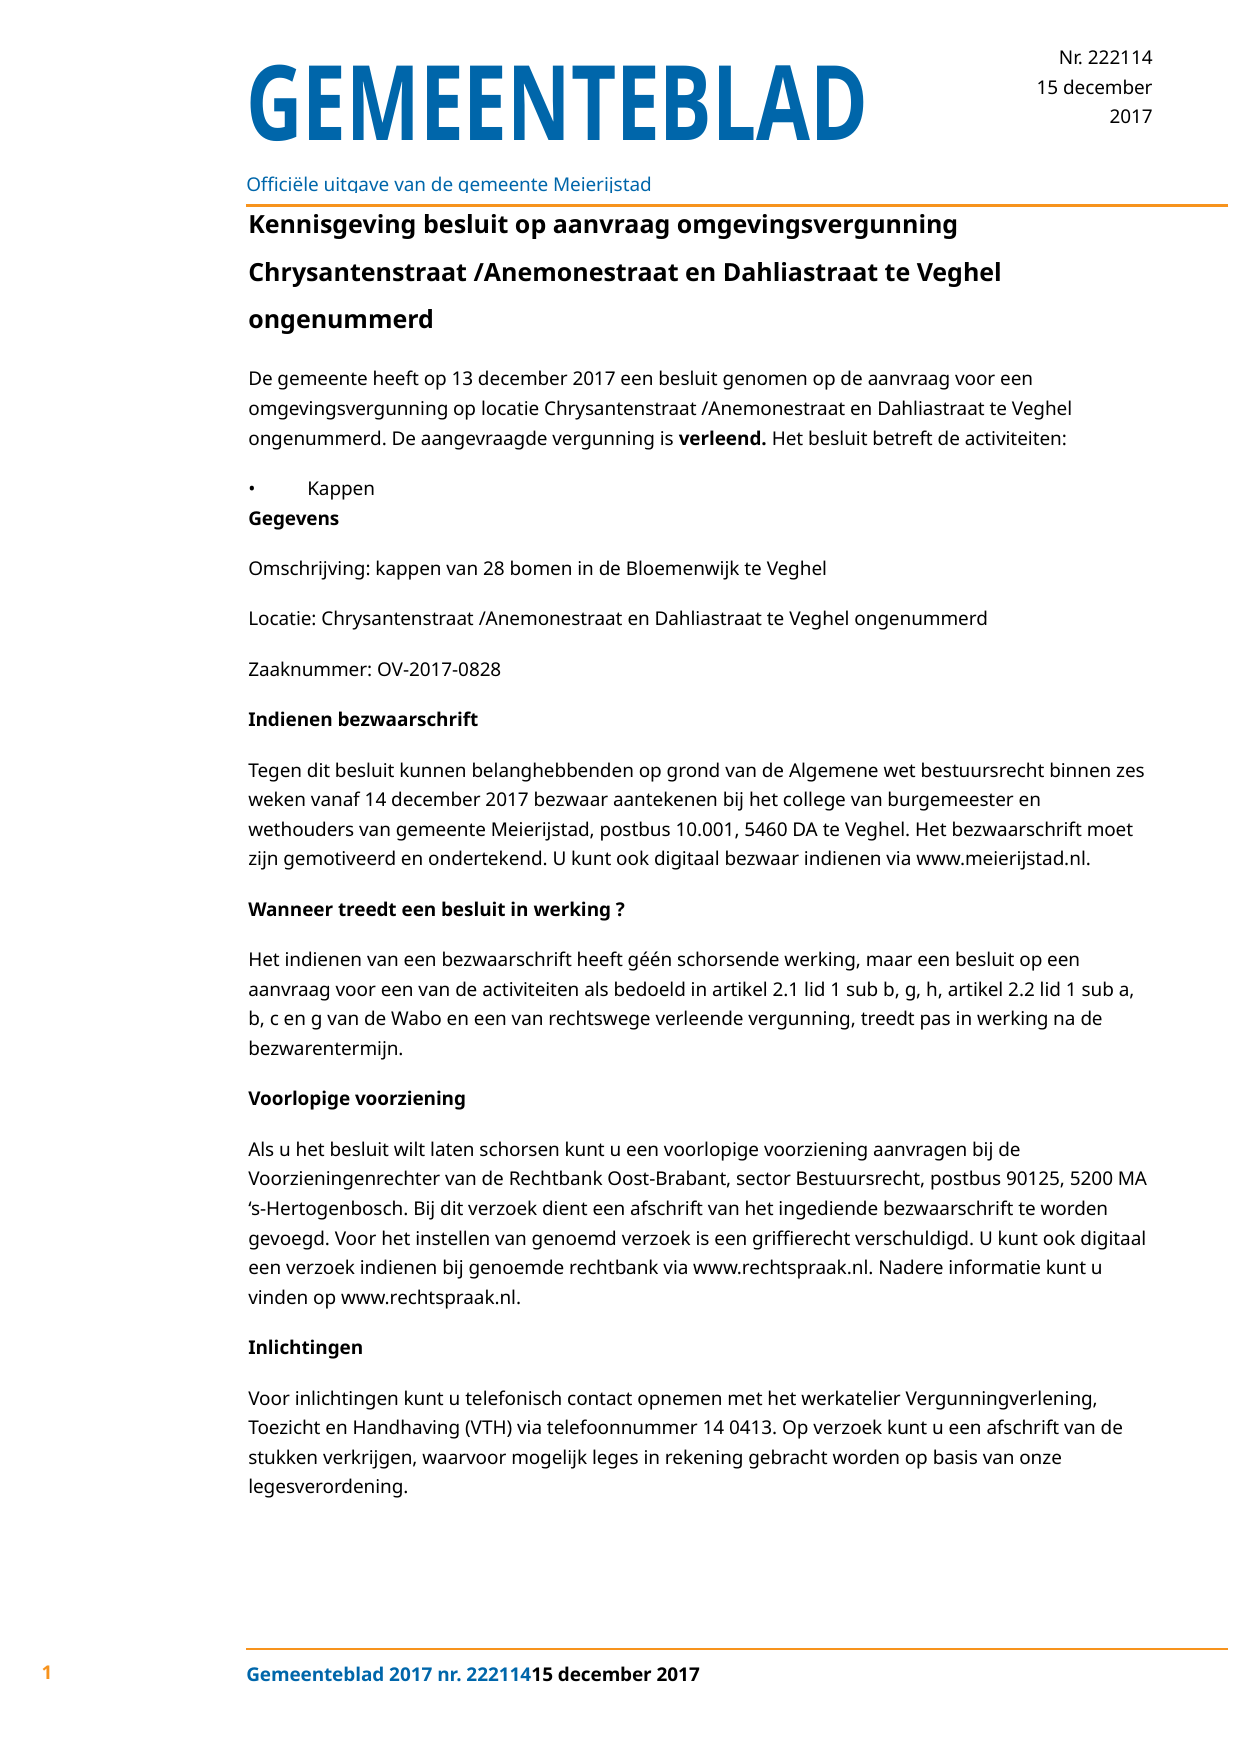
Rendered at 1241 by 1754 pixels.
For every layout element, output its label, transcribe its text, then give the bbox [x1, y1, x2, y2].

text De gemeente heeft op 13 december 2017 een besluit genomen op de aanvraag voor een omgevingsvergunning op locatie Chrysantenstraat /Anemonestraat en Dahliastraat te Veghel ongenummerd. De aangevraagde vergunning is verleend. Het besluit betreft de activiteiten: [248, 366, 1152, 450]
list Kappen [248, 475, 1152, 501]
text Zaaknummer: OV-2017-0828 [248, 656, 1152, 682]
text Inlichtingen [248, 1334, 1152, 1360]
picture [41, 47, 231, 172]
text Indienen bezwaarschrift [248, 706, 1152, 732]
text Locatie: Chrysantenstraat /Anemonestraat en Dahliastraat te Veghel ongenummerd [248, 606, 1152, 631]
text Gegevens [248, 505, 1152, 530]
text Het indienen van een bezwaarschrift heeft géén schorsende werking, maar een besluit op een aanvraag voor een van de activiteiten als bedoeld in artikel 2.1 lid 1 sub b, g, h, artikel 2.2 lid 1 sub a, b, c en g van de Wabo en een van rechtswege verleende vergunning, treedt pas in werking na de bezwarentermijn. [248, 946, 1152, 1061]
text Wanneer treedt een besluit in werking ? [248, 896, 1152, 922]
text Omschrijving: kappen van 28 bomen in de Bloemenwijk te Veghel [248, 555, 1152, 581]
text Kennisgeving besluit op aanvraag omgevingsvergunning Chrysantenstraat /Anemonestraat en Dahliastraat te Veghel ongenummerd [248, 207, 1152, 336]
text Als u het besluit wilt laten schorsen kunt u een voorlopige voorziening aanvragen bij de Voorzieningenrechter van de Rechtbank Oost-Brabant, sector Bestuursrecht, postbus 90125, 5200 MA ‘s-Hertogenbosch. Bij dit verzoek dient een afschrift van het ingediende bezwaarschrift te worden gevoegd. Voor het instellen van genoemd verzoek is een griffierecht verschuldigd. U kunt ook digitaal een verzoek indienen bij genoemde rechtbank via www.rechtspraak.nl. Nadere informatie kunt u vinden op www.rechtspraak.nl. [248, 1136, 1152, 1309]
text Tegen dit besluit kunnen belanghebbenden op grond van de Algemene wet bestuursrecht binnen zes weken vanaf 14 december 2017 bezwaar aantekenen bij het college van burgemeester en wethouders van gemeente Meierijstad, postbus 10.001, 5460 DA te Veghel. Het bezwaarschrift moet zijn gemotiveerd en ondertekend. U kunt ook digitaal bezwaar indienen via www.meierijstad.nl. [248, 757, 1152, 871]
text Voor inlichtingen kunt u telefonisch contact opnemen met het werkatelier Vergunningverlening, Toezicht en Handhaving (VTH) via telefoonnummer 14 0413. Op verzoek kunt u een afschrift van de stukken verkrijgen, waarvoor mogelijk leges in rekening gebracht worden op basis van onze legesverordening. [248, 1385, 1152, 1499]
text Voorlopige voorziening [248, 1086, 1152, 1111]
